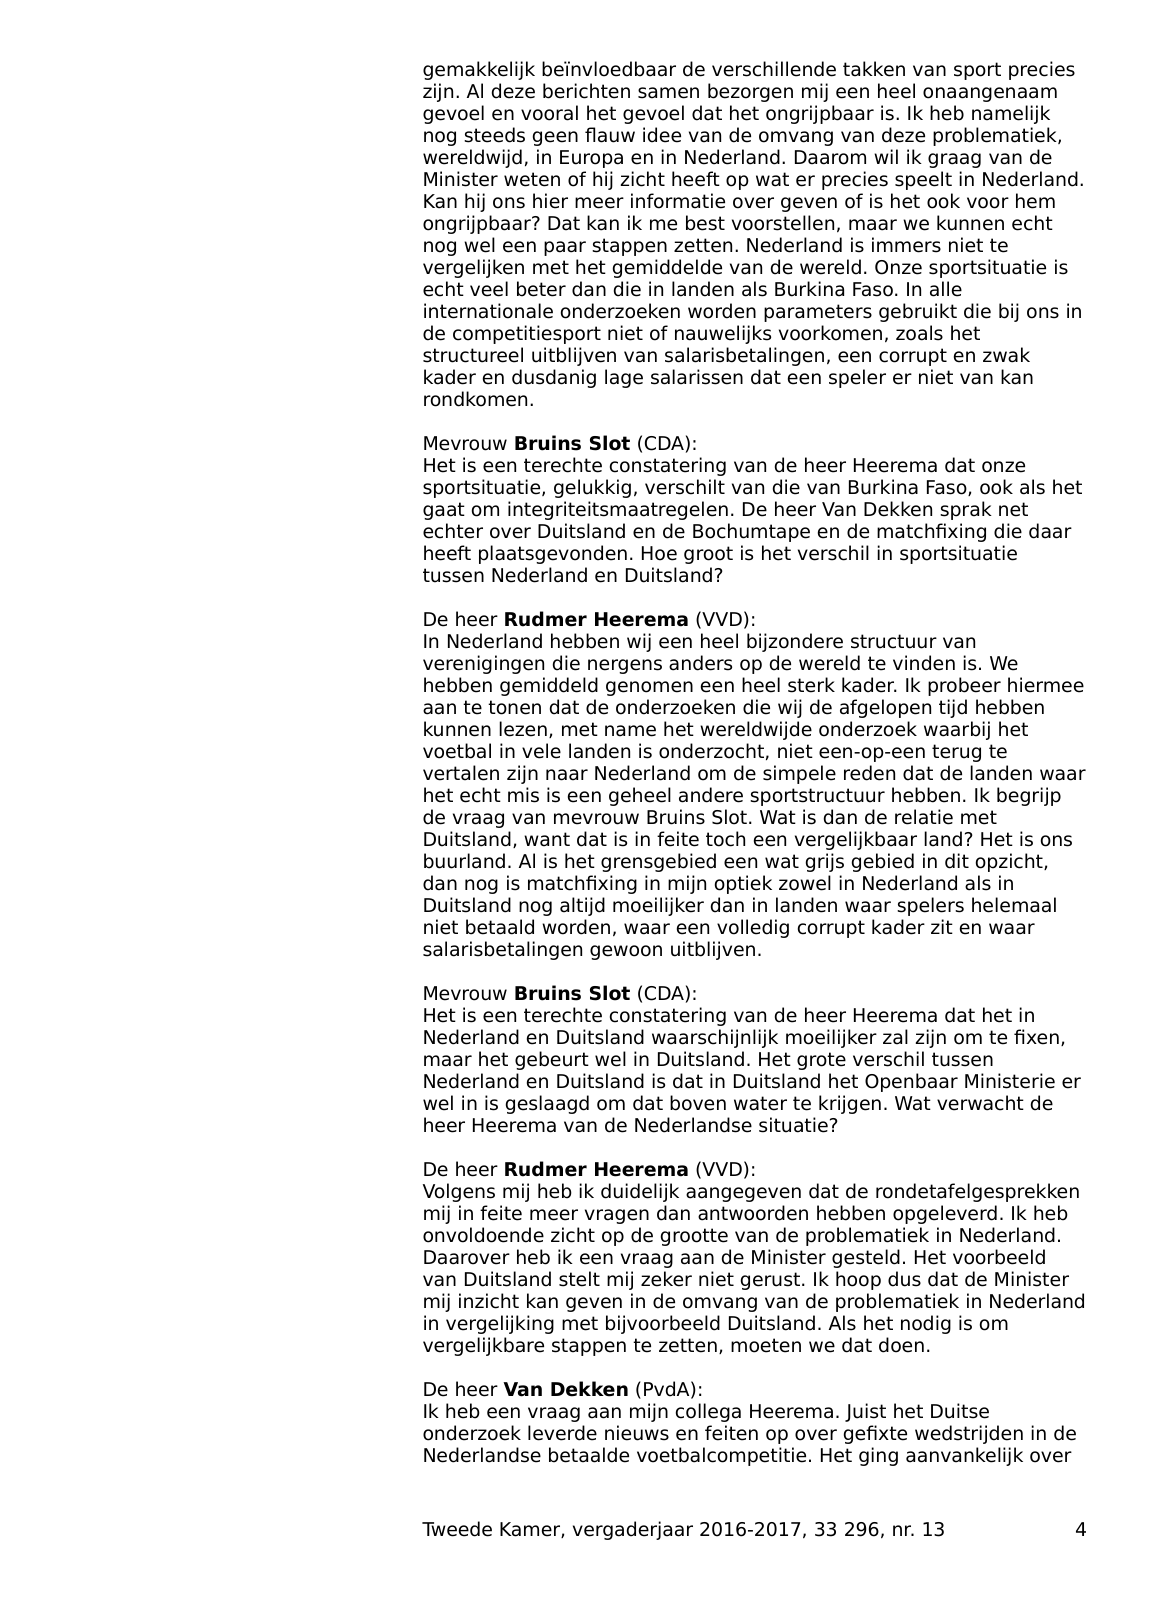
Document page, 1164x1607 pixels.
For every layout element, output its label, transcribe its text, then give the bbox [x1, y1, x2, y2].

text De heer Rudmer Heerema (VVD): [422, 1159, 1087, 1181]
text Mevrouw Bruins Slot (CDA): [422, 983, 1087, 1005]
text Mevrouw Bruins Slot (CDA): [422, 433, 1087, 455]
text Het is een terechte constatering van de heer Heerema dat het in Nederland en Duitsland waarschijnlijk moeilijker zal zijn om te fixen, maar het gebeurt wel in Duitsland. Het grote verschil tussen Nederland en Duitsland is dat in Duitsland het Openbaar Ministerie er wel in is geslaagd om dat boven water te krijgen. Wat verwacht de heer Heerema van de Nederlandse situatie? [422, 1005, 1087, 1137]
text In Nederland hebben wij een heel bijzondere structuur van verenigingen die nergens anders op de wereld te vinden is. We hebben gemiddeld genomen een heel sterk kader. Ik probeer hiermee aan te tonen dat de onderzoeken die wij de afgelopen tijd hebben kunnen lezen, met name het wereldwijde onderzoek waarbij het voetbal in vele landen is onderzocht, niet een-op-een terug te vertalen zijn naar Nederland om de simpele reden dat de landen waar het echt mis is een geheel andere sportstructuur hebben. Ik begrijp de vraag van mevrouw Bruins Slot. Wat is dan de relatie met Duitsland, want dat is in feite toch een vergelijkbaar land? Het is ons buurland. Al is het grensgebied een wat grijs gebied in dit opzicht, dan nog is matchfixing in mijn optiek zowel in Nederland als in Duitsland nog altijd moeilijker dan in landen waar spelers helemaal niet betaald worden, waar een volledig corrupt kader zit en waar salarisbetalingen gewoon uitblijven. [422, 631, 1087, 961]
text Volgens mij heb ik duidelijk aangegeven dat de rondetafelgesprekken mij in feite meer vragen dan antwoorden hebben opgeleverd. Ik heb onvoldoende zicht op de grootte van de problematiek in Nederland. Daarover heb ik een vraag aan de Minister gesteld. Het voorbeeld van Duitsland stelt mij zeker niet gerust. Ik hoop dus dat de Minister mij inzicht kan geven in de omvang van de problematiek in Nederland in vergelijking met bijvoorbeeld Duitsland. Als het nodig is om vergelijkbare stappen te zetten, moeten we dat doen. [422, 1181, 1087, 1357]
text Het is een terechte constatering van de heer Heerema dat onze sportsituatie, gelukkig, verschilt van die van Burkina Faso, ook als het gaat om integriteitsmaatregelen. De heer Van Dekken sprak net echter over Duitsland en de Bochumtape en de matchfixing die daar heeft plaatsgevonden. Hoe groot is het verschil in sportsituatie tussen Nederland en Duitsland? [422, 455, 1087, 587]
text Ik heb een vraag aan mijn collega Heerema. Juist het Duitse onderzoek leverde nieuws en feiten op over gefixte wedstrijden in de Nederlandse betaalde voetbalcompetitie. Het ging aanvankelijk over [422, 1401, 1087, 1467]
text gemakkelijk beïnvloedbaar de verschillende takken van sport precies zijn. Al deze berichten samen bezorgen mij een heel onaangenaam gevoel en vooral het gevoel dat het ongrijpbaar is. Ik heb namelijk nog steeds geen flauw idee van de omvang van deze problematiek, wereldwijd, in Europa en in Nederland. Daarom wil ik graag van de Minister weten of hij zicht heeft op wat er precies speelt in Nederland. Kan hij ons hier meer informatie over geven of is het ook voor hem ongrijpbaar? Dat kan ik me best voorstellen, maar we kunnen echt nog wel een paar stappen zetten. Nederland is immers niet te vergelijken met het gemiddelde van de wereld. Onze sportsituatie is echt veel beter dan die in landen als Burkina Faso. In alle internationale onderzoeken worden parameters gebruikt die bij ons in de competitiesport niet of nauwelijks voorkomen, zoals het structureel uitblijven van salarisbetalingen, een corrupt en zwak kader en dusdanig lage salarissen dat een speler er niet van kan rondkomen. [422, 59, 1087, 411]
text De heer Rudmer Heerema (VVD): [422, 609, 1087, 631]
text De heer Van Dekken (PvdA): [422, 1379, 1087, 1401]
